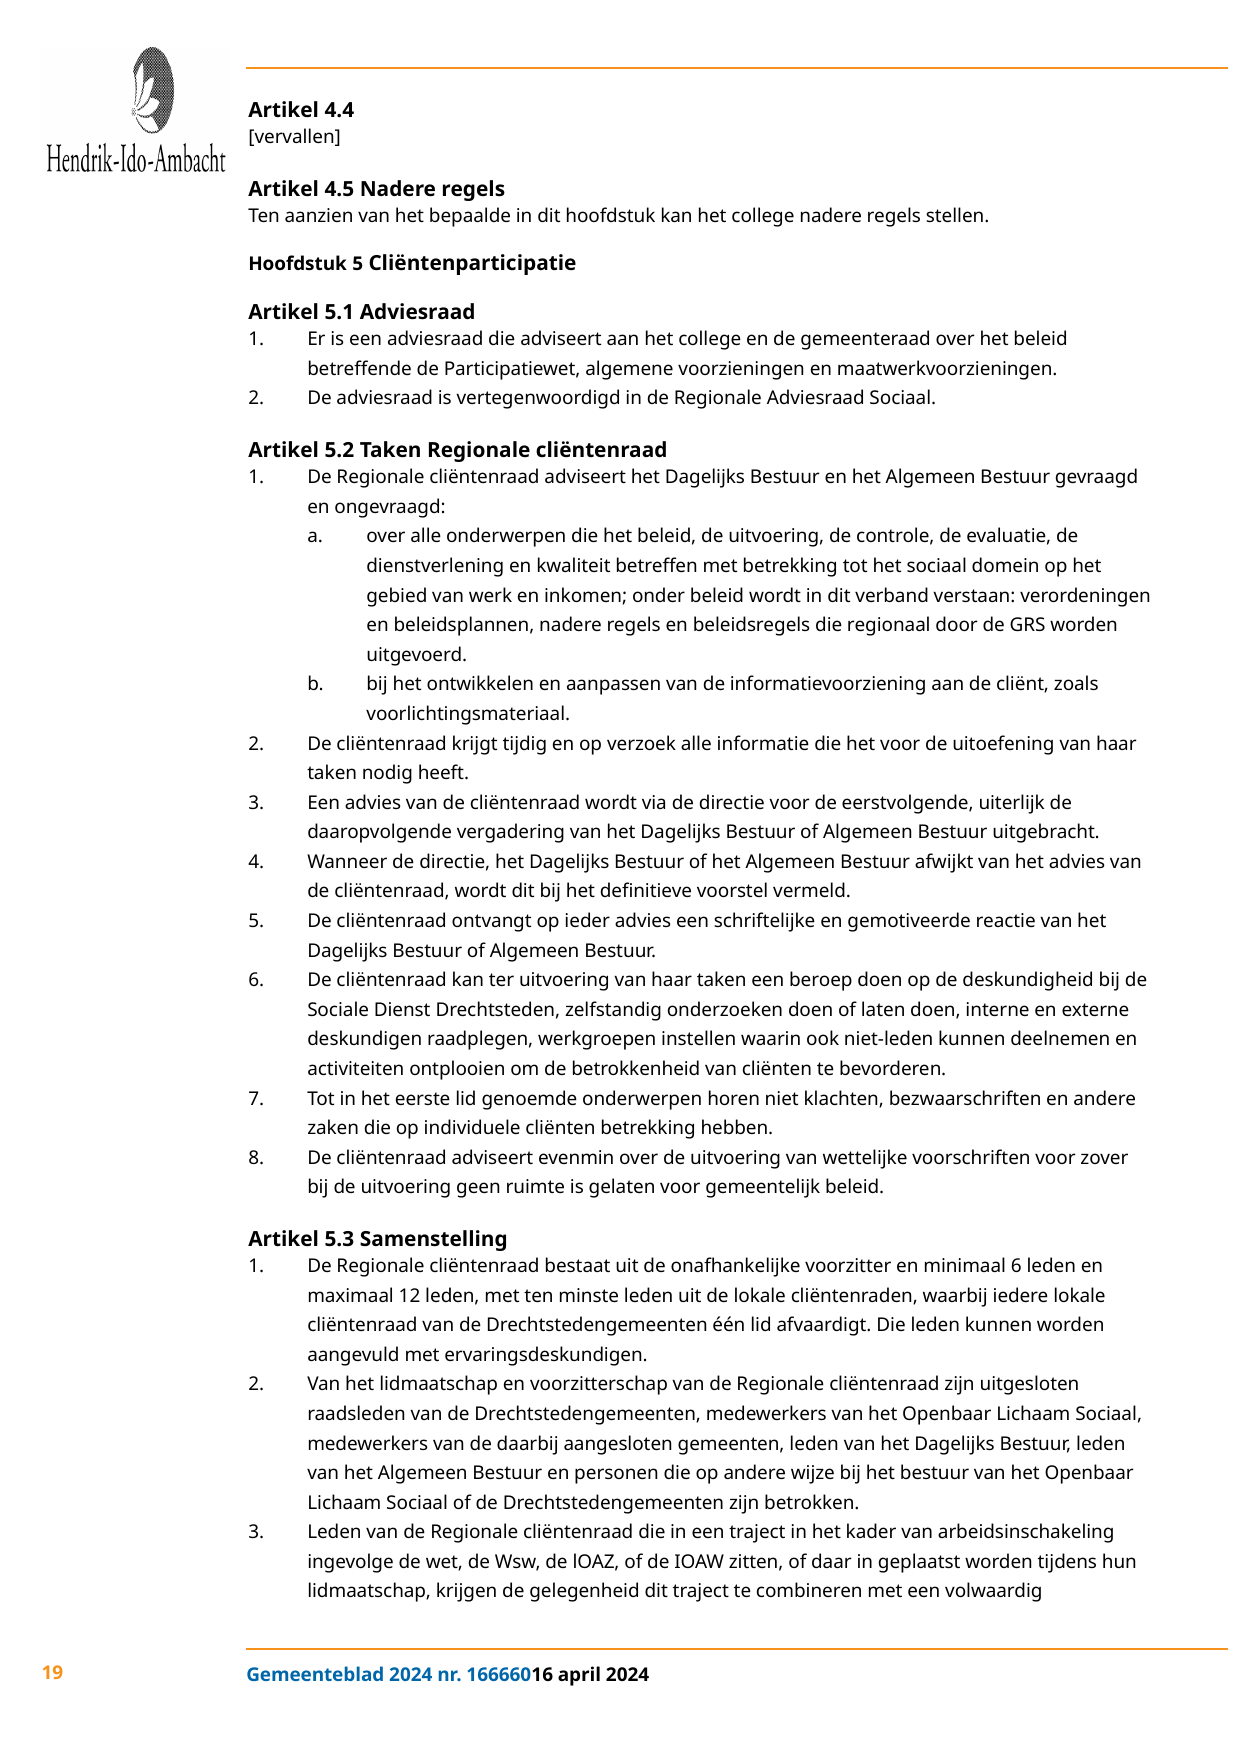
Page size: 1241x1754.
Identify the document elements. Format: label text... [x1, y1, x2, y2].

list De adviesraad is vertegenwoordigd in de Regionale Adviesraad Sociaal. [248, 384, 1152, 410]
list Leden van de Regionale cliëntenraad die in een traject in het kader van arbeidsinschakeling ingevolge de wet, de Wsw, de lOAZ, of de IOAW zitten, of daar in geplaatst worden tijdens hun lidmaatschap, krijgen de gelegenheid dit traject te combineren met een volwaardig [248, 1518, 1152, 1603]
list Er is een adviesraad die adviseert aan het college en de gemeenteraad over het beleid betreffende de Participatiewet, algemene voorzieningen en maatwerkvoorzieningen. [248, 325, 1152, 381]
list De cliëntenraad ontvangt op ieder advies een schriftelijke en gemotiveerde reactie van het Dagelijks Bestuur of Algemeen Bestuur. [248, 907, 1152, 962]
list De cliëntenraad adviseert evenmin over de uitvoering van wettelijke voorschriften voor zover bij de uitvoering geen ruimte is gelaten voor gemeentelijk beleid. [248, 1144, 1152, 1199]
text Artikel 5.2 Taken Regionale cliëntenraad [248, 435, 1152, 463]
list De Regionale cliëntenraad adviseert het Dagelijks Bestuur en het Algemeen Bestuur gevraagd en ongevraagd: [248, 463, 1152, 519]
list De Regionale cliëntenraad bestaat uit de onafhankelijke voorzitter en minimaal 6 leden en maximaal 12 leden, met ten minste leden uit de lokale cliëntenraden, waarbij iedere lokale cliëntenraad van de Drechtstedengemeenten één lid afvaardigt. Die leden kunnen worden aangevuld met ervaringsdeskundigen. [248, 1252, 1152, 1367]
text Artikel 5.3 Samenstelling [248, 1224, 1152, 1252]
text Artikel 4.5 Nadere regels [248, 174, 1152, 202]
list Wanneer de directie, het Dagelijks Bestuur of het Algemeen Bestuur afwijkt van het advies van de cliëntenraad, wordt dit bij het definitieve voorstel vermeld. [248, 848, 1152, 903]
list Tot in het eerste lid genoemde onderwerpen horen niet klachten, bezwaarschriften en andere zaken die op individuele cliënten betrekking hebben. [248, 1085, 1152, 1140]
list over alle onderwerpen die het beleid, de uitvoering, de controle, de evaluatie, de dienstverlening en kwaliteit betreffen met betrekking tot het sociaal domein op het gebied van werk en inkomen; onder beleid wordt in dit verband verstaan: verordeningen en beleidsplannen, nadere regels en beleidsregels die regionaal door de GRS worden uitgevoerd. [307, 523, 1152, 667]
list Een advies van de cliëntenraad wordt via de directie voor de eerstvolgende, uiterlijk de daaropvolgende vergadering van het Dagelijks Bestuur of Algemeen Bestuur uitgebracht. [248, 789, 1152, 844]
list De cliëntenraad krijgt tijdig en op verzoek alle informatie die het voor de uitoefening van haar taken nodig heeft. [248, 730, 1152, 785]
list bij het ontwikkelen en aanpassen van de informatievoorziening aan de cliënt, zoals voorlichtingsmateriaal. [307, 671, 1152, 726]
text Artikel 4.4 [248, 95, 1152, 123]
text Hoofdstuk 5 Cliëntenparticipatie [248, 248, 1152, 276]
text Artikel 5.1 Adviesraad [248, 297, 1152, 325]
picture [41, 47, 231, 172]
list De cliëntenraad kan ter uitvoering van haar taken een beroep doen op de deskundigheid bij de Sociale Dienst Drechtsteden, zelfstandig onderzoeken doen of laten doen, interne en externe deskundigen raadplegen, werkgroepen instellen waarin ook niet-leden kunnen deelnemen en activiteiten ontplooien om de betrokkenheid van cliënten te bevorderen. [248, 966, 1152, 1081]
list Van het lidmaatschap en voorzitterschap van de Regionale cliëntenraad zijn uitgesloten raadsleden van de Drechtstedengemeenten, medewerkers van het Openbaar Lichaam Sociaal, medewerkers van de daarbij aangesloten gemeenten, leden van het Dagelijks Bestuur, leden van het Algemeen Bestuur en personen die op andere wijze bij het bestuur van het Openbaar Lichaam Sociaal of de Drechtstedengemeenten zijn betrokken. [248, 1371, 1152, 1515]
text [vervallen] [248, 123, 1152, 149]
text Ten aanzien van het bepaalde in dit hoofdstuk kan het college nadere regels stellen. [248, 202, 1152, 228]
